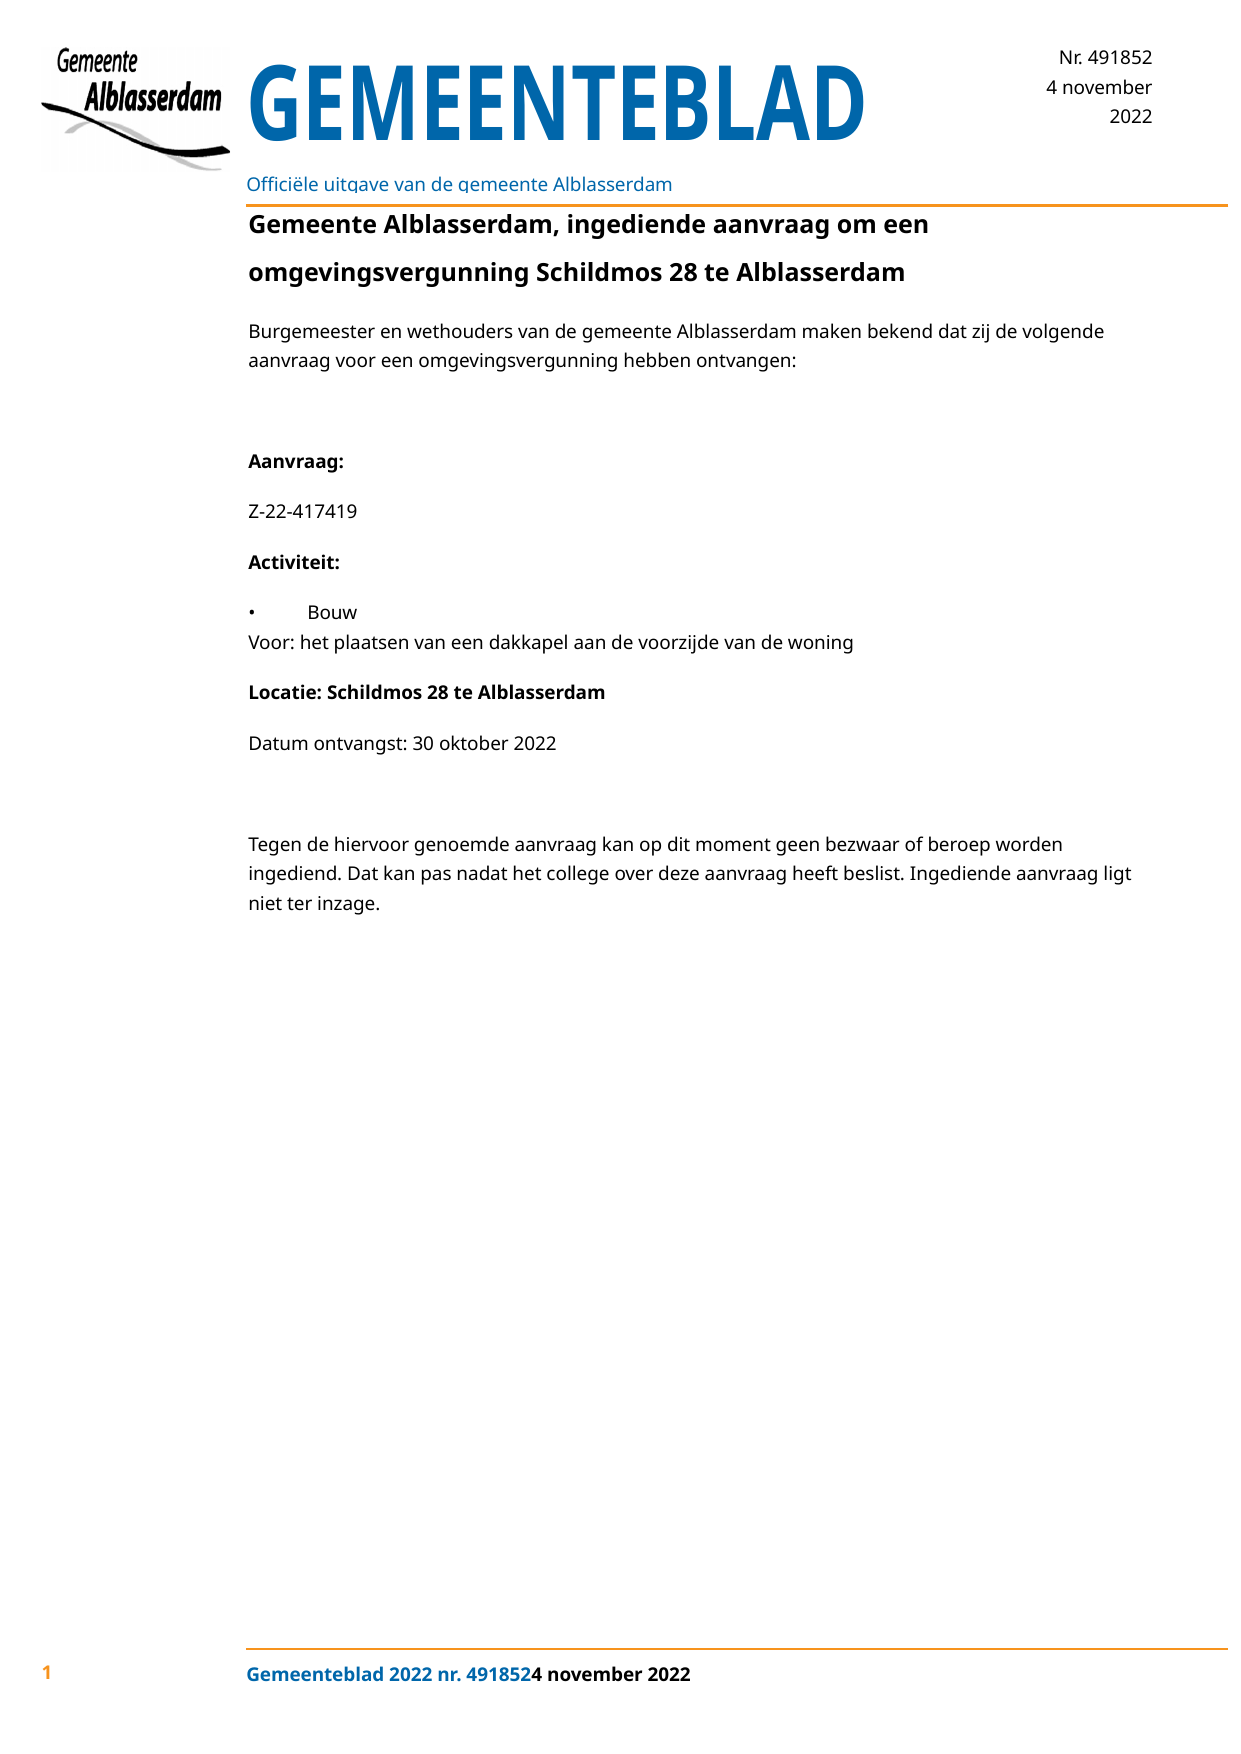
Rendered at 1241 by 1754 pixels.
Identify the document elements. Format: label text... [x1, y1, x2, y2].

list Bouw [248, 599, 1152, 625]
text Voor: het plaatsen van een dakkapel aan de voorzijde van de woning [248, 629, 1152, 655]
text Locatie: Schildmos 28 te Alblasserdam [248, 679, 1152, 705]
text Gemeente Alblasserdam, ingediende aanvraag om een omgevingsvergunning Schildmos 28 te Alblasserdam [248, 207, 1152, 288]
text Activiteit: [248, 549, 1152, 575]
text Aanvraag: [248, 448, 1152, 474]
text Tegen de hiervoor genoemde aanvraag kan op dit moment geen bezwaar of beroep worden ingediend. Dat kan pas nadat het college over deze aanvraag heeft beslist. Ingediende aanvraag ligt niet ter inzage. [248, 831, 1152, 916]
text Z-22-417419 [248, 499, 1152, 524]
text Burgemeester en wethouders van de gemeente Alblasserdam maken bekend dat zij de volgende aanvraag voor een omgevingsvergunning hebben ontvangen: [248, 318, 1152, 373]
picture [41, 47, 231, 172]
text Datum ontvangst: 30 oktober 2022 [248, 730, 1152, 756]
